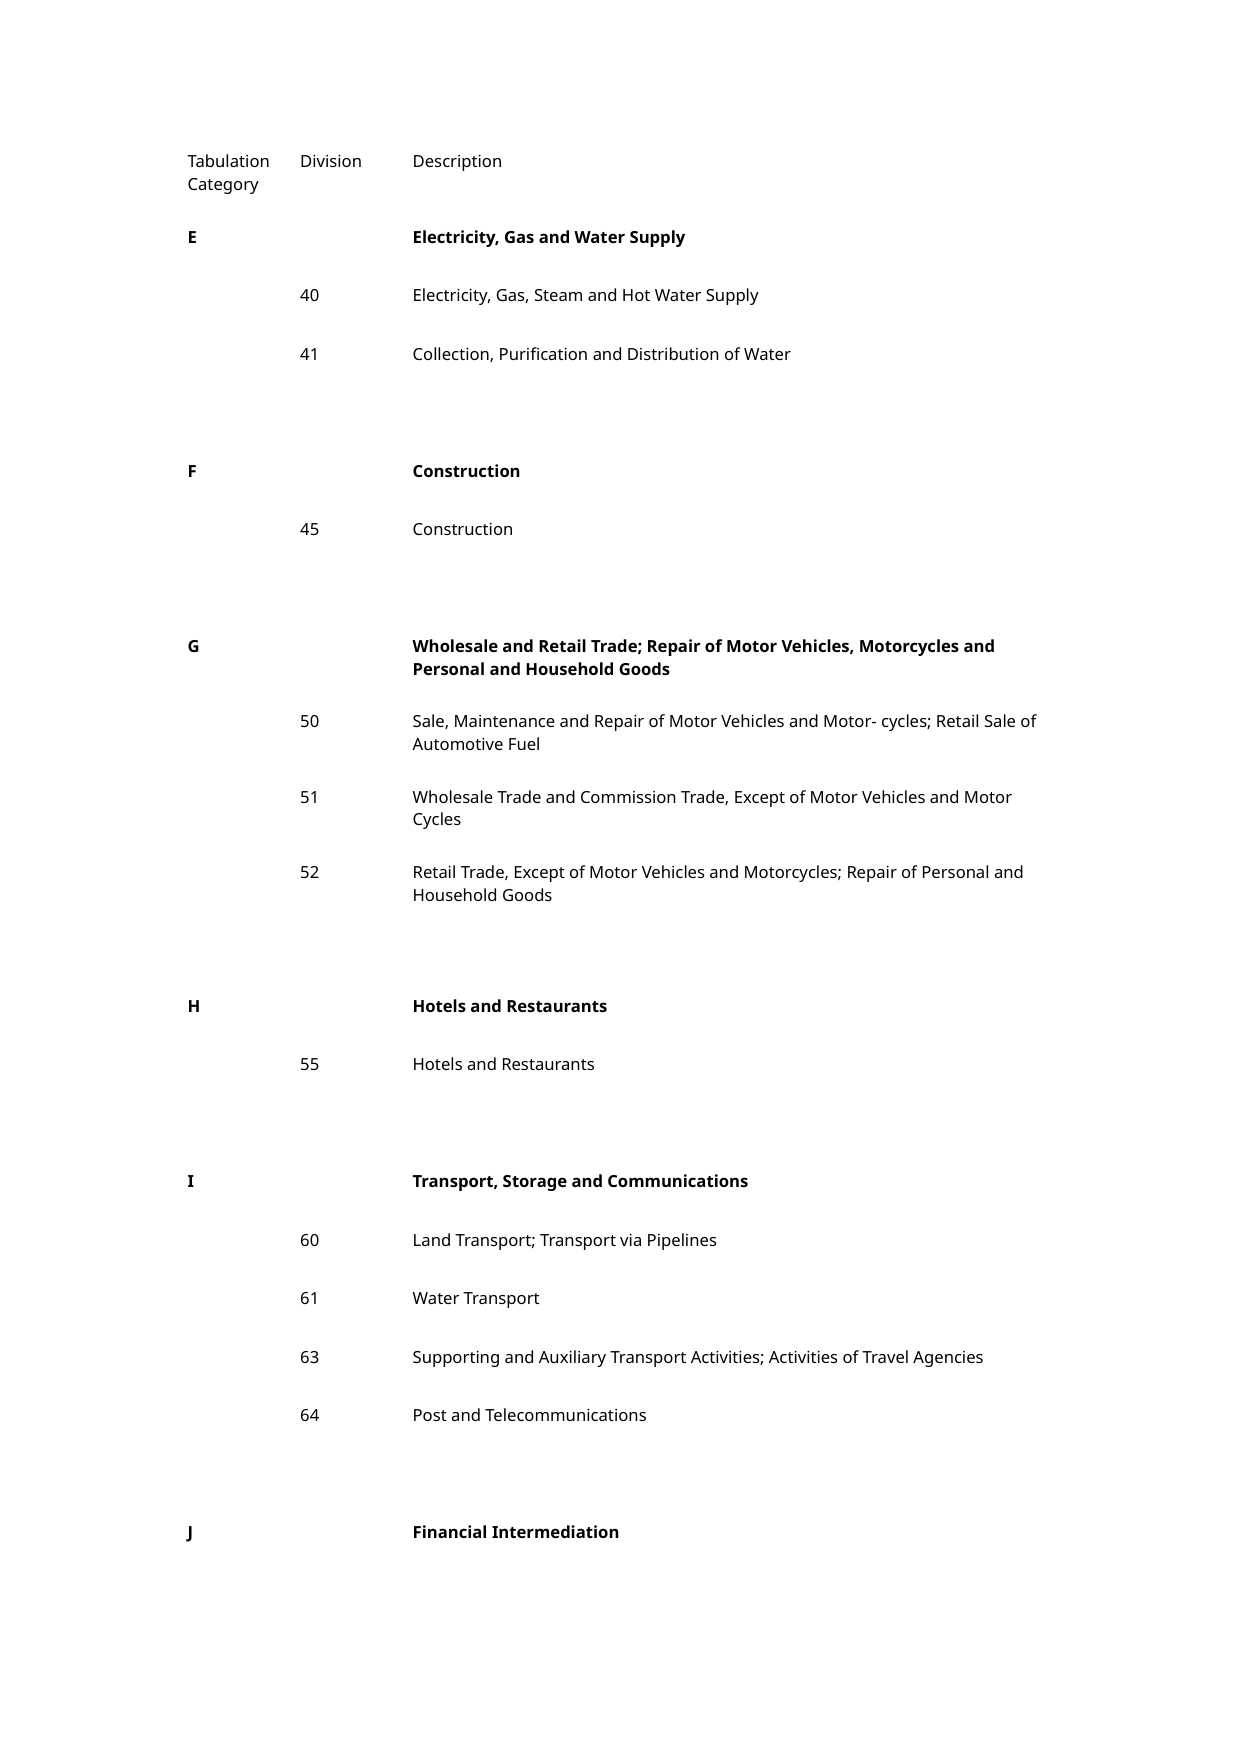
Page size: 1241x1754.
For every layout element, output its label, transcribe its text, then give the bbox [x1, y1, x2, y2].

table_cell [188, 576, 300, 634]
table_cell [300, 1521, 412, 1579]
table_cell Transport, Storage and Communications [413, 1170, 1053, 1228]
table_cell Water Transport [413, 1287, 1053, 1345]
table_cell [413, 1462, 1053, 1521]
table_cell Financial Intermediation [413, 1521, 1053, 1579]
table_cell F [188, 459, 300, 518]
table_cell E [188, 225, 300, 284]
table_cell [413, 401, 1053, 459]
table_cell Post and Telecommunications [413, 1404, 1053, 1462]
table_cell H [188, 995, 300, 1053]
table_cell [300, 936, 412, 994]
table_cell Supporting and Auxiliary Transport Activities; Activities of Travel Agencies [413, 1345, 1053, 1404]
table_cell [300, 635, 412, 710]
table_cell Sale, Maintenance and Repair of Motor Vehicles and Motor- cycles; Retail Sale of Automotive Fuel [413, 710, 1053, 785]
table_cell 45 [300, 518, 412, 576]
table_cell [188, 1287, 300, 1345]
table_cell [188, 284, 300, 342]
table_cell [188, 1111, 300, 1170]
table_header Division [300, 150, 412, 225]
table_cell Wholesale Trade and Commission Trade, Except of Motor Vehicles and Motor Cycles [413, 785, 1053, 861]
table_cell J [188, 1521, 300, 1579]
table_cell Electricity, Gas and Water Supply [413, 225, 1053, 284]
table_header Tabulation Category [188, 150, 300, 225]
table_cell Wholesale and Retail Trade; Repair of Motor Vehicles, Motorcycles and Personal and Household Goods [413, 635, 1053, 710]
table_cell Electricity, Gas, Steam and Hot Water Supply [413, 284, 1053, 342]
table_cell 60 [300, 1228, 412, 1287]
table_cell Land Transport; Transport via Pipelines [413, 1228, 1053, 1287]
table_cell [300, 1111, 412, 1170]
table_cell [188, 1345, 300, 1404]
table_header Description [413, 150, 1053, 225]
table_cell 41 [300, 342, 412, 401]
table_cell Hotels and Restaurants [413, 995, 1053, 1053]
table_cell 50 [300, 710, 412, 785]
table_cell [413, 1111, 1053, 1170]
table_cell Hotels and Restaurants [413, 1053, 1053, 1111]
table_cell Construction [413, 459, 1053, 518]
table_cell 55 [300, 1053, 412, 1111]
table_cell [188, 518, 300, 576]
table_cell 61 [300, 1287, 412, 1345]
table_cell 64 [300, 1404, 412, 1462]
table_cell [188, 1228, 300, 1287]
table_cell [188, 710, 300, 785]
table_cell [188, 1053, 300, 1111]
table_cell I [188, 1170, 300, 1228]
table_cell [188, 1462, 300, 1521]
table_cell [188, 401, 300, 459]
table_cell [300, 1462, 412, 1521]
table_cell [300, 401, 412, 459]
table_cell [188, 785, 300, 861]
table_cell [188, 861, 300, 936]
table_cell [300, 225, 412, 284]
table_cell [300, 576, 412, 634]
table_cell [188, 936, 300, 994]
table_cell [413, 936, 1053, 994]
table_cell Collection, Purification and Distribution of Water [413, 342, 1053, 401]
table_cell [413, 576, 1053, 634]
table_cell 63 [300, 1345, 412, 1404]
table_cell [300, 995, 412, 1053]
table_cell [188, 342, 300, 401]
table_cell Construction [413, 518, 1053, 576]
table_cell [300, 459, 412, 518]
table_cell [188, 1404, 300, 1462]
table_cell [300, 1170, 412, 1228]
table_cell 40 [300, 284, 412, 342]
table_cell 52 [300, 861, 412, 936]
table_cell G [188, 635, 300, 710]
table_cell 51 [300, 785, 412, 861]
table_cell Retail Trade, Except of Motor Vehicles and Motorcycles; Repair of Personal and Household Goods [413, 861, 1053, 936]
